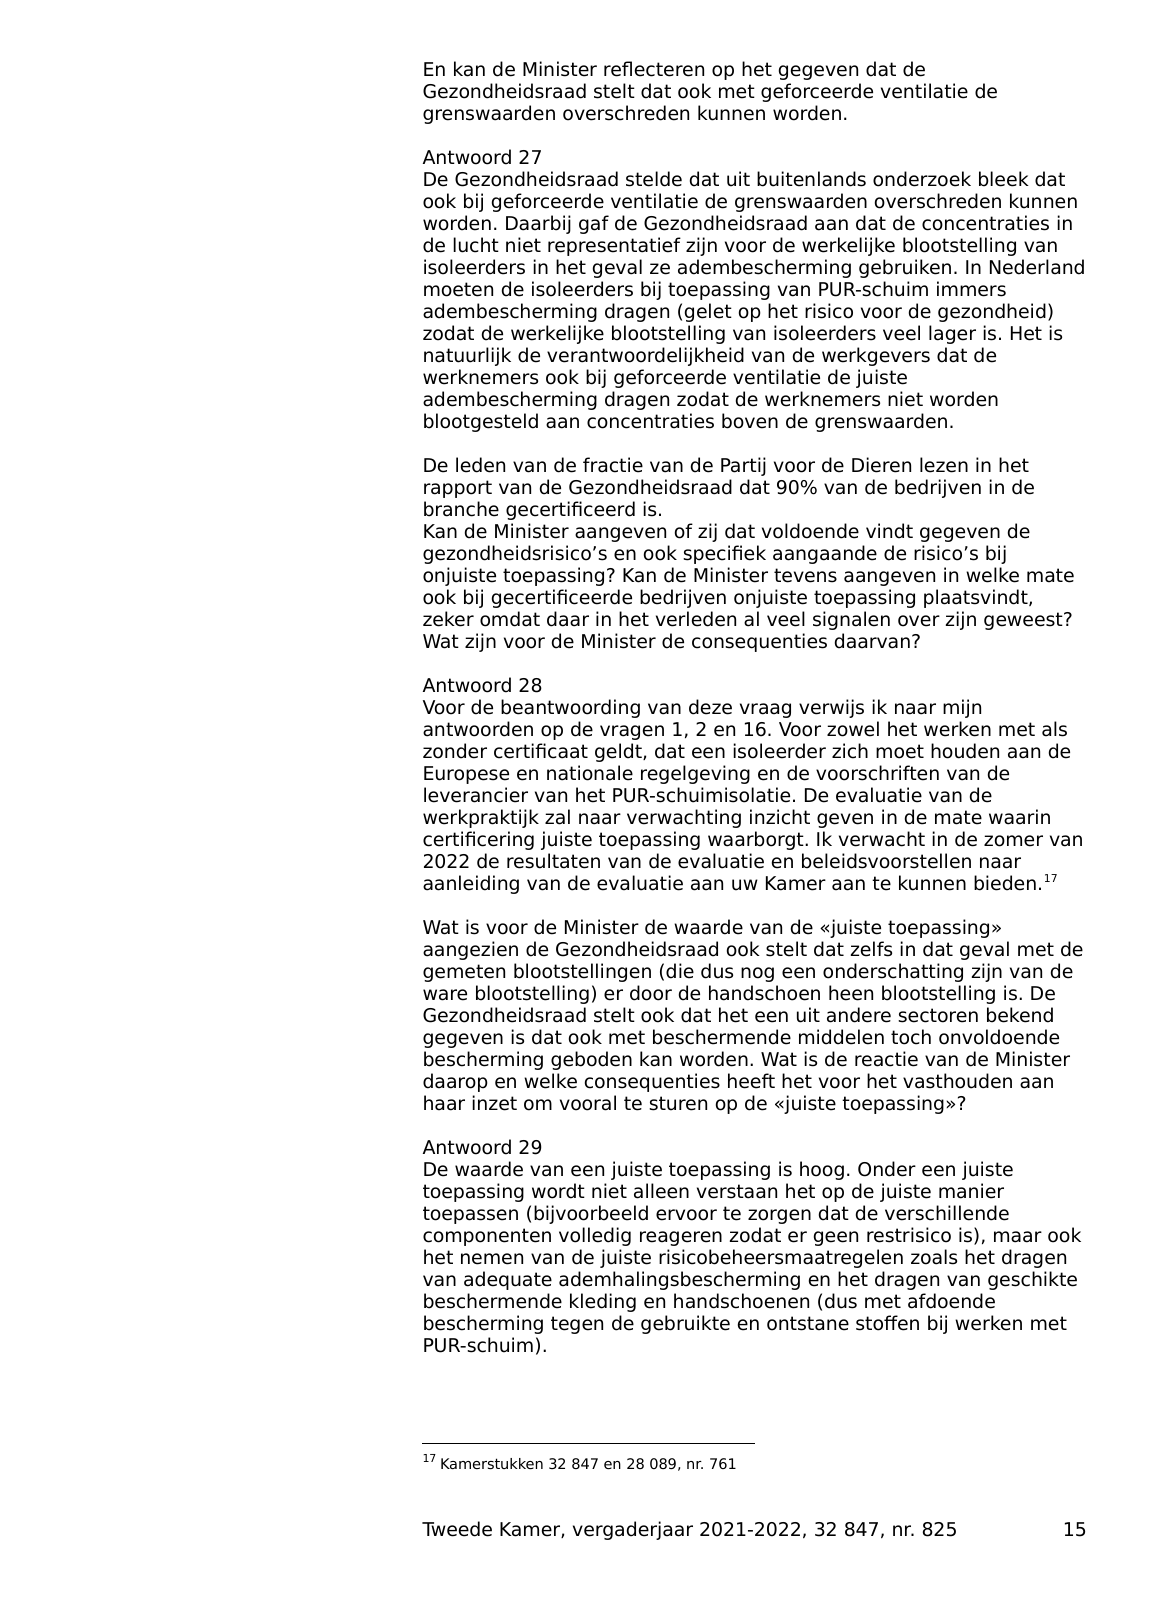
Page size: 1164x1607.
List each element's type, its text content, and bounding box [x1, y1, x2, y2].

text De Gezondheidsraad stelde dat uit buitenlands onderzoek bleek dat ook bij geforceerde ventilatie de grenswaarden overschreden kunnen worden. Daarbij gaf de Gezondheidsraad aan dat de concentraties in de lucht niet representatief zijn voor de werkelijke blootstelling van isoleerders in het geval ze adembescherming gebruiken. In Nederland moeten de isoleerders bij toepassing van PUR-schuim immers adembescherming dragen (gelet op het risico voor de gezondheid) zodat de werkelijke blootstelling van isoleerders veel lager is. Het is natuurlijk de verantwoordelijkheid van de werkgevers dat de werknemers ook bij geforceerde ventilatie de juiste adembescherming dragen zodat de werknemers niet worden blootgesteld aan concentraties boven de grenswaarden. [422, 169, 1087, 433]
text Voor de beantwoording van deze vraag verwijs ik naar mijn antwoorden op de vragen 1, 2 en 16. Voor zowel het werken met als zonder certificaat geldt, dat een isoleerder zich moet houden aan de Europese en nationale regelgeving en de voorschriften van de leverancier van het PUR-schuimisolatie. De evaluatie van de werkpraktijk zal naar verwachting inzicht geven in de mate waarin certificering juiste toepassing waarborgt. Ik verwacht in de zomer van 2022 de resultaten van de evaluatie en beleidsvoorstellen naar aanleiding van de evaluatie aan uw Kamer aan te kunnen bieden. [422, 697, 1087, 895]
text Antwoord 28 [422, 675, 1087, 697]
text Kamerstukken 32 847 en 28 089, nr. 761 [422, 1452, 1087, 1474]
text En kan de Minister reflecteren op het gegeven dat de Gezondheidsraad stelt dat ook met geforceerde ventilatie de grenswaarden overschreden kunnen worden. [422, 59, 1087, 125]
text De waarde van een juiste toepassing is hoog. Onder een juiste toepassing wordt niet alleen verstaan het op de juiste manier toepassen (bijvoorbeeld ervoor te zorgen dat de verschillende componenten volledig reageren zodat er geen restrisico is), maar ook het nemen van de juiste risicobeheersmaatregelen zoals het dragen van adequate ademhalingsbescherming en het dragen van geschikte beschermende kleding en handschoenen (dus met afdoende bescherming tegen de gebruikte en ontstane stoffen bij werken met PUR-schuim). [422, 1159, 1087, 1357]
text Kan de Minister aangeven of zij dat voldoende vindt gegeven de gezondheidsrisico’s en ook specifiek aangaande de risico’s bij onjuiste toepassing? Kan de Minister tevens aangeven in welke mate ook bij gecertificeerde bedrijven onjuiste toepassing plaatsvindt, zeker omdat daar in het verleden al veel signalen over zijn geweest? Wat zijn voor de Minister de consequenties daarvan? [422, 521, 1087, 653]
text De leden van de fractie van de Partij voor de Dieren lezen in het rapport van de Gezondheidsraad dat 90% van de bedrijven in de branche gecertificeerd is. [422, 455, 1087, 521]
text Wat is voor de Minister de waarde van de «juiste toepassing» aangezien de Gezondheidsraad ook stelt dat zelfs in dat geval met de gemeten blootstellingen (die dus nog een onderschatting zijn van de ware blootstelling) er door de handschoen heen blootstelling is. De Gezondheidsraad stelt ook dat het een uit andere sectoren bekend gegeven is dat ook met beschermende middelen toch onvoldoende bescherming geboden kan worden. Wat is de reactie van de Minister daarop en welke consequenties heeft het voor het vasthouden aan haar inzet om vooral te sturen op de «juiste toepassing»? [422, 917, 1087, 1115]
text Antwoord 29 [422, 1137, 1087, 1159]
text Antwoord 27 [422, 147, 1087, 169]
